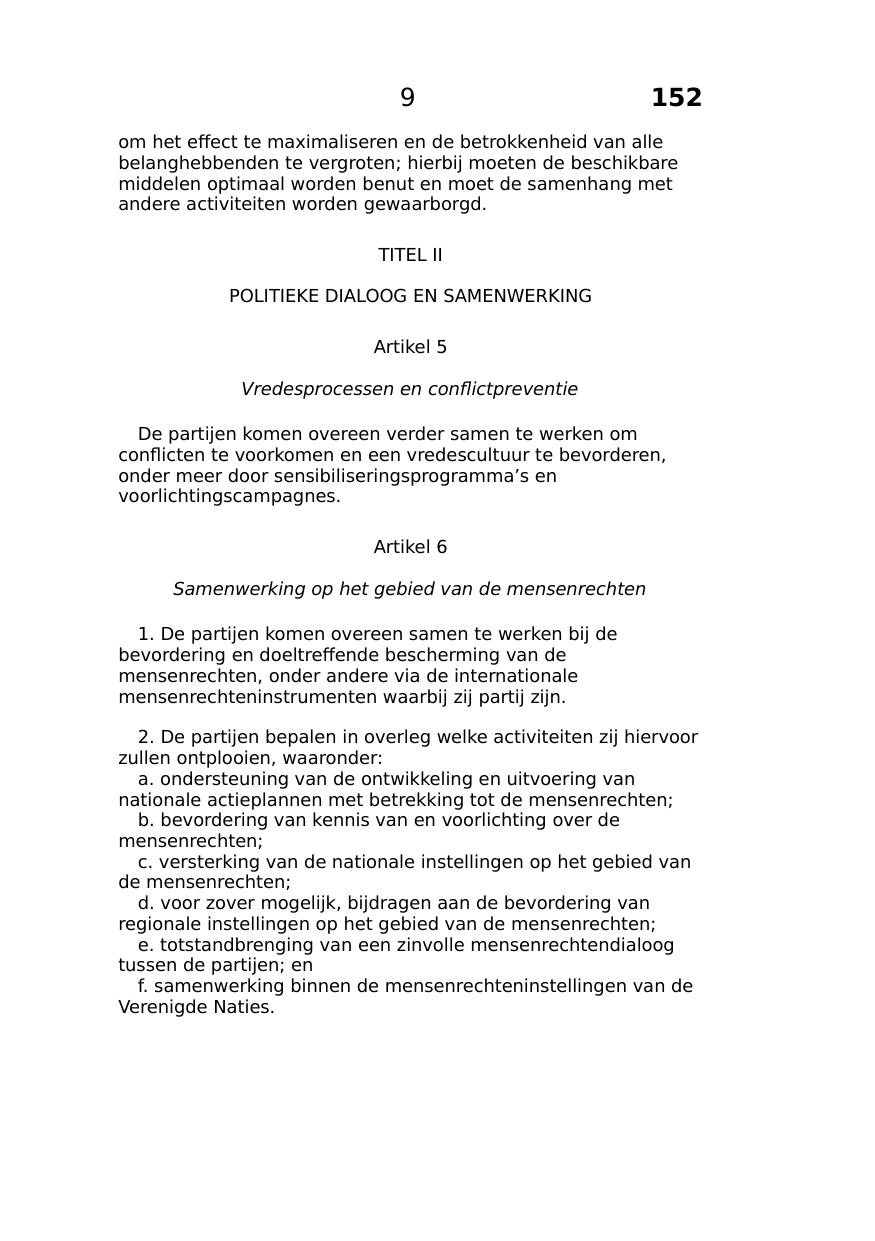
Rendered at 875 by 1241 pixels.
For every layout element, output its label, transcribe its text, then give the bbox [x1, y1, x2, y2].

text a. ondersteuning van de ontwikkeling en uitvoering van nationale actieplannen met betrekking tot de mensenrechten; [118, 769, 703, 810]
text 2. De partijen bepalen in overleg welke activiteiten zij hiervoor zullen ontplooien, waaronder: [118, 727, 703, 769]
text b. bevordering van kennis van en voorlichting over de mensenrechten; [118, 810, 703, 852]
text 1. De partijen komen overeen samen te werken bij de bevordering en doeltreffende bescherming van de mensenrechten, onder andere via de internationale mensenrechteninstrumenten waarbij zij partij zijn. [118, 624, 703, 707]
text De partijen komen overeen verder samen te werken om conflicten te voorkomen en een vredescultuur te bevorderen, onder meer door sensibiliseringsprogramma’s en voorlichtingscampagnes. [118, 424, 703, 507]
subtitle Artikel 5 Vredesprocessen en conflictpreventie [118, 337, 703, 399]
text d. voor zover mogelijk, bijdragen aan de bevordering van regionale instellingen op het gebied van de mensenrechten; [118, 893, 703, 934]
text c. versterking van de nationale instellingen op het gebied van de mensenrechten; [118, 852, 703, 893]
text e. totstandbrenging van een zinvolle mensenrechtendialoog tussen de partijen; en [118, 934, 703, 976]
text om het effect te maximaliseren en de betrokkenheid van alle belanghebbenden te vergroten; hierbij moeten de beschikbare middelen optimaal worden benut en moet de samenhang met andere activiteiten worden gewaarborgd. [118, 132, 703, 215]
subtitle TITEL II POLITIEKE DIALOOG EN SAMENWERKING [118, 245, 703, 307]
subtitle Artikel 6 Samenwerking op het gebied van de mensenrechten [118, 537, 703, 599]
text f. samenwerking binnen de mensenrechteninstellingen van de Verenigde Naties. [118, 976, 703, 1017]
